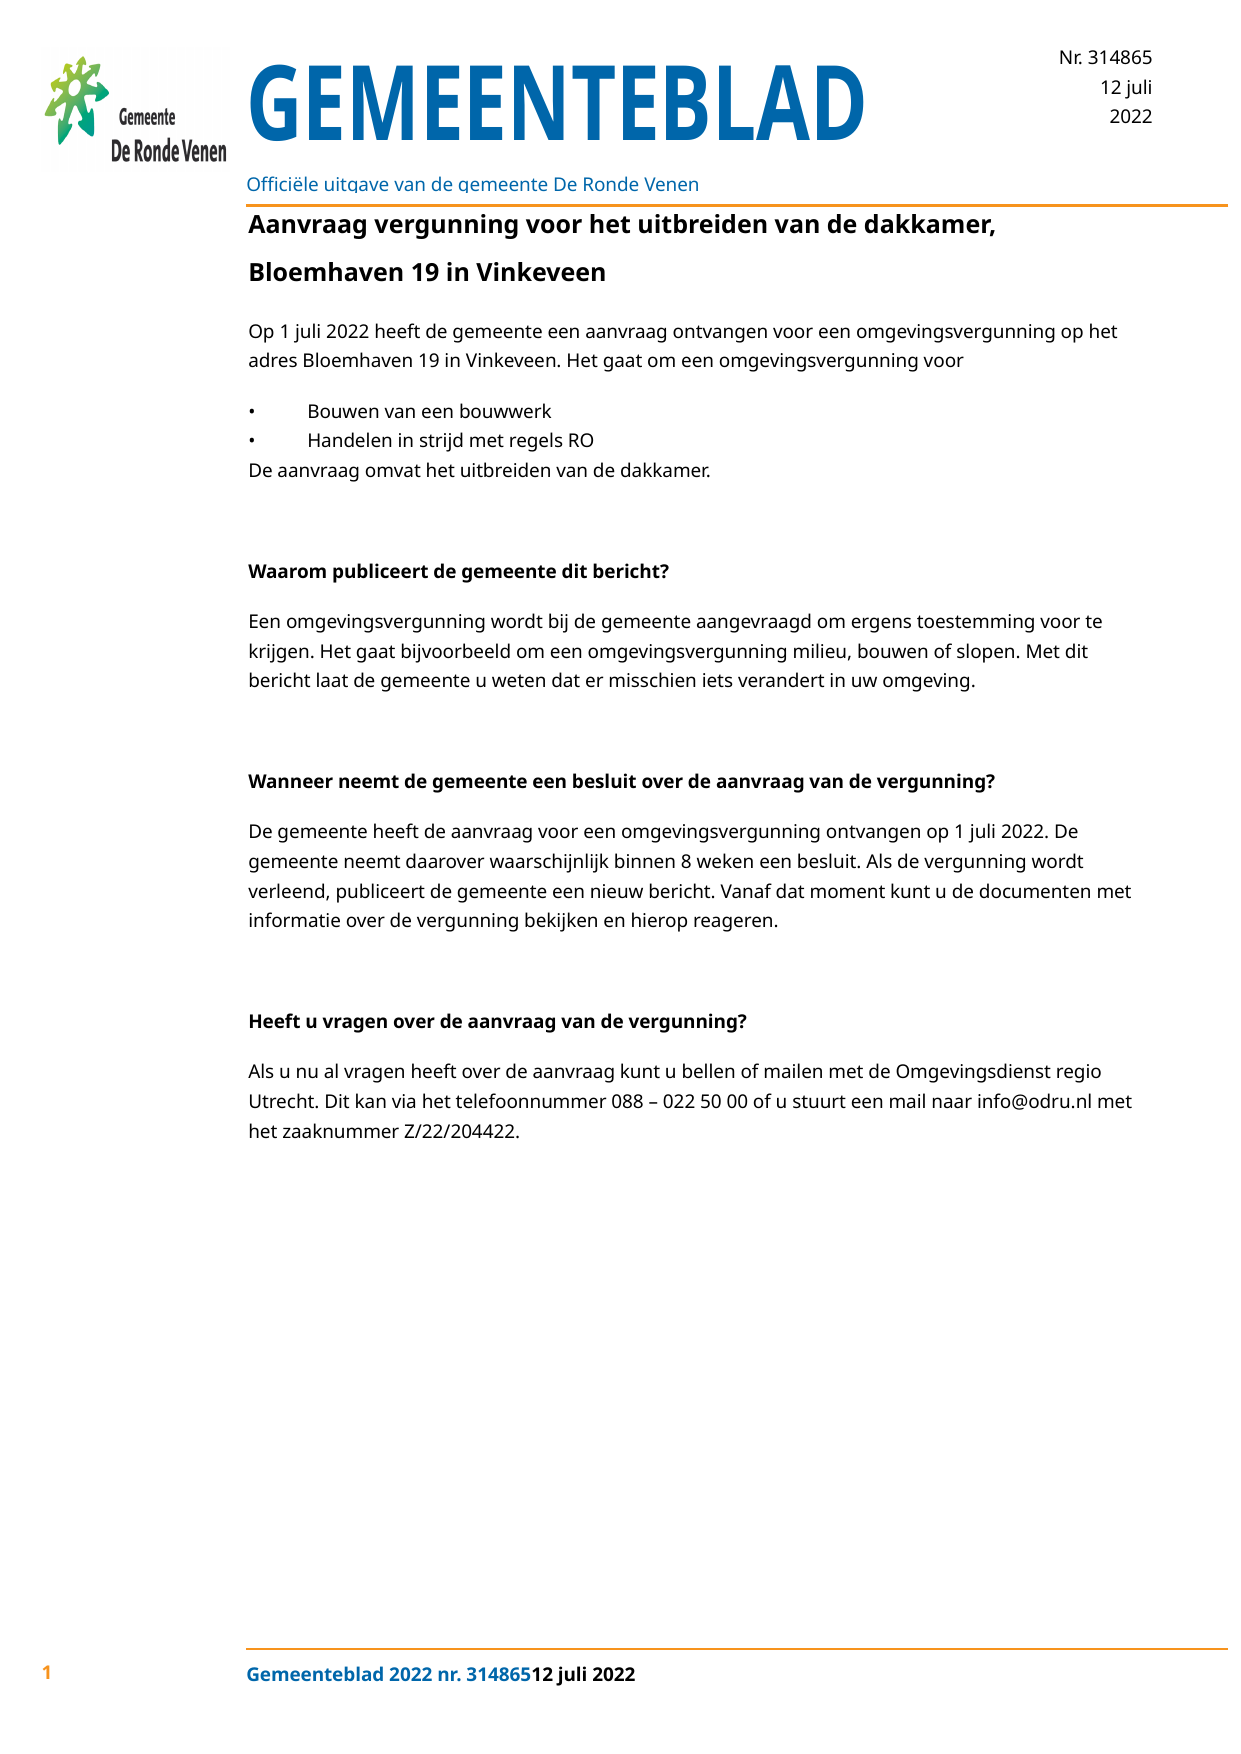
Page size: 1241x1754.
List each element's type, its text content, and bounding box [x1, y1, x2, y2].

picture [41, 47, 231, 172]
text Op 1 juli 2022 heeft de gemeente een aanvraag ontvangen voor een omgevingsvergunning op het adres Bloemhaven 19 in Vinkeveen. Het gaat om een omgevingsvergunning voor [248, 318, 1152, 373]
text Een omgevingsvergunning wordt bij de gemeente aangevraagd om ergens toestemming voor te krijgen. Het gaat bijvoorbeeld om een omgevingsvergunning milieu, bouwen of slopen. Met dit bericht laat de gemeente u weten dat er misschien iets verandert in uw omgeving. [248, 608, 1152, 693]
text Aanvraag vergunning voor het uitbreiden van de dakkamer, Bloemhaven 19 in Vinkeveen [248, 207, 1152, 288]
text De gemeente heeft de aanvraag voor een omgevingsvergunning ontvangen op 1 juli 2022. De gemeente neemt daarover waarschijnlijk binnen 8 weken een besluit. Als de vergunning wordt verleend, publiceert de gemeente een nieuw bericht. Vanaf dat moment kunt u de documenten met informatie over de vergunning bekijken en hierop reageren. [248, 819, 1152, 933]
list Bouwen van een bouwwerk [248, 398, 1152, 424]
text Heeft u vragen over de aanvraag van de vergunning? [248, 1008, 1152, 1034]
text De aanvraag omvat het uitbreiden van de dakkamer. [248, 457, 1152, 483]
text Wanneer neemt de gemeente een besluit over de aanvraag van de vergunning? [248, 768, 1152, 794]
text Waarom publiceert de gemeente dit bericht? [248, 558, 1152, 584]
list Handelen in strijd met regels RO [248, 427, 1152, 453]
text Als u nu al vragen heeft over de aanvraag kunt u bellen of mailen met de Omgevingsdienst regio Utrecht. Dit kan via het telefoonnummer 088 – 022 50 00 of u stuurt een mail naar info@odru.nl met het zaaknummer Z/22/204422. [248, 1059, 1152, 1144]
